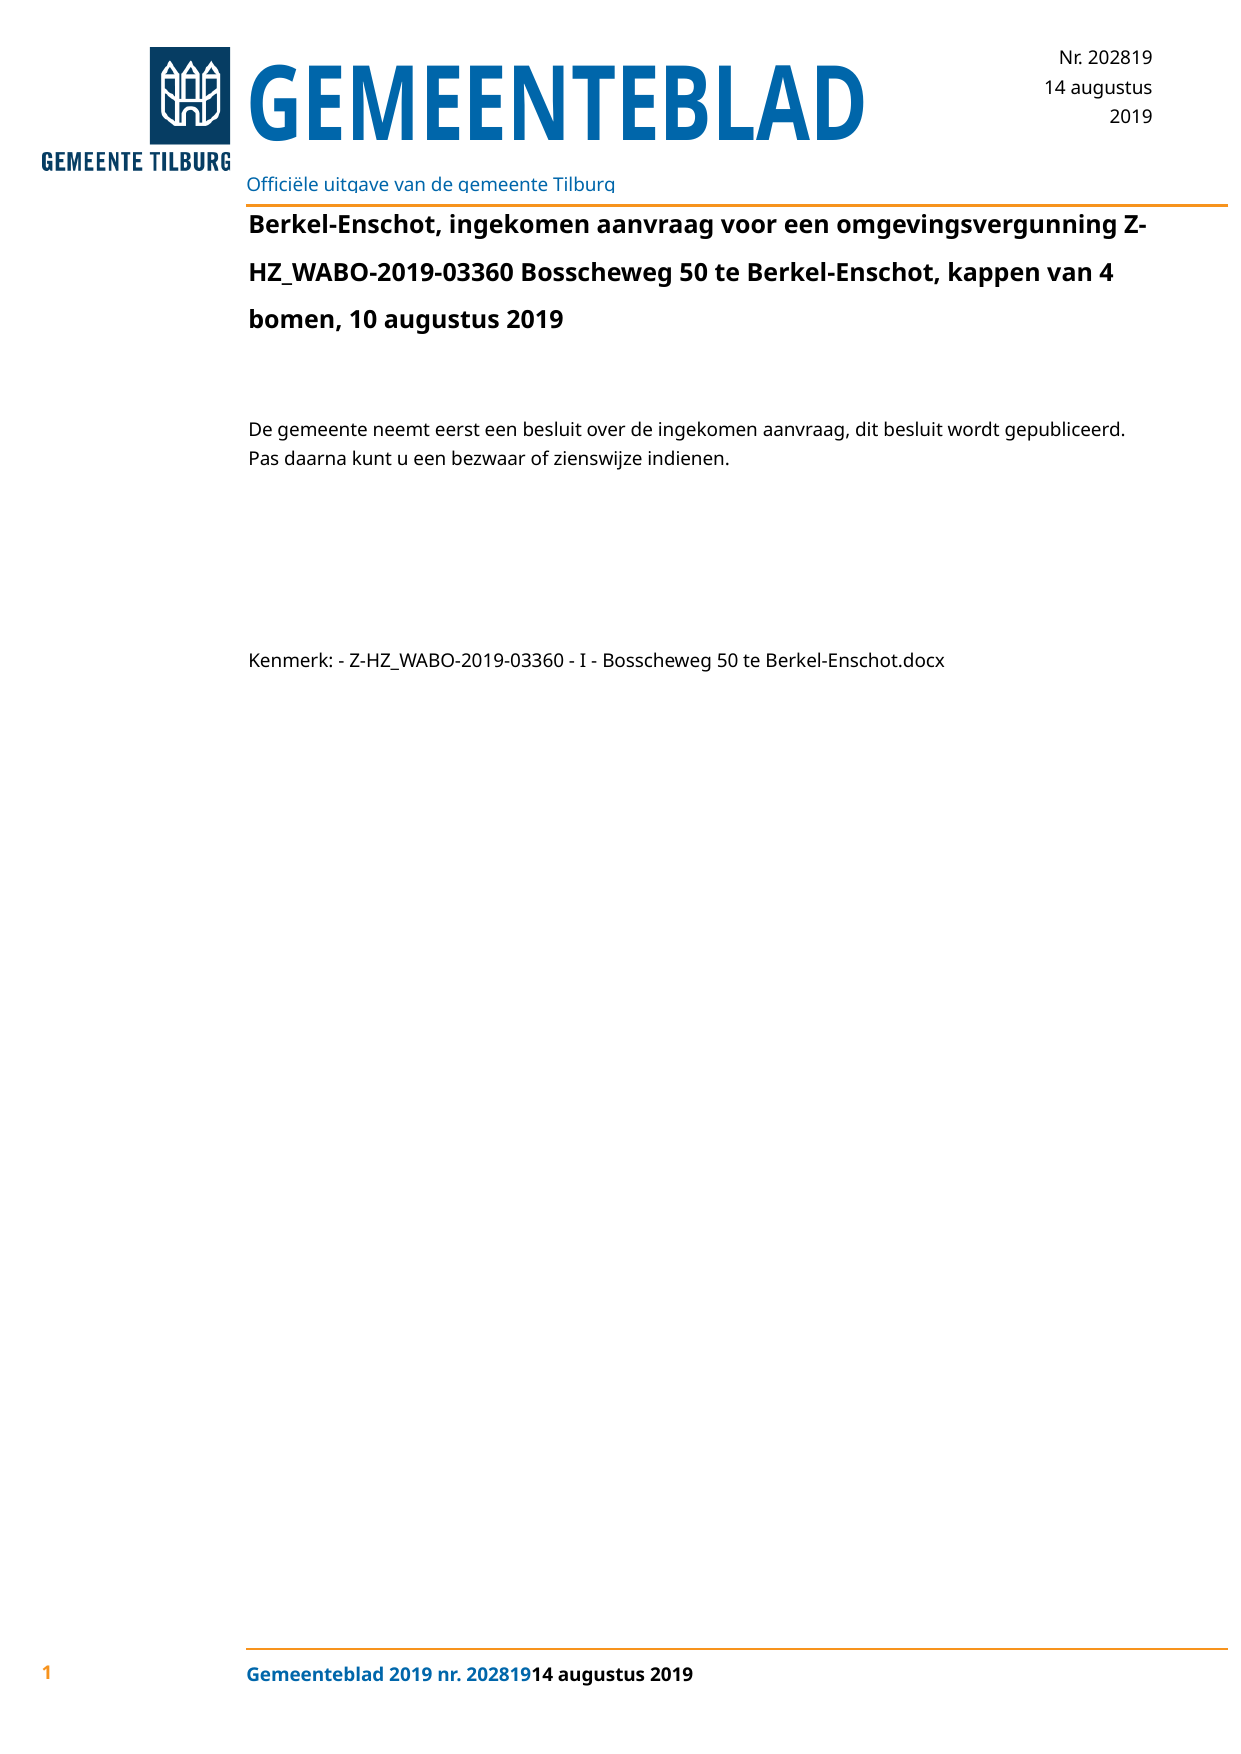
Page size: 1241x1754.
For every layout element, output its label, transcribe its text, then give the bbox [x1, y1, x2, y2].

text De gemeente neemt eerst een besluit over de ingekomen aanvraag, dit besluit wordt gepubliceerd. Pas daarna kunt u een bezwaar of zienswijze indienen. [248, 416, 1152, 471]
text Berkel-Enschot, ingekomen aanvraag voor een omgevingsvergunning Z-HZ_WABO-2019-03360 Bosscheweg 50 te Berkel-Enschot, kappen van 4 bomen, 10 augustus 2019 [248, 207, 1152, 336]
text Kenmerk: - Z-HZ_WABO-2019-03360 - I - Bosscheweg 50 te Berkel-Enschot.docx [248, 647, 1152, 673]
picture [41, 47, 231, 172]
